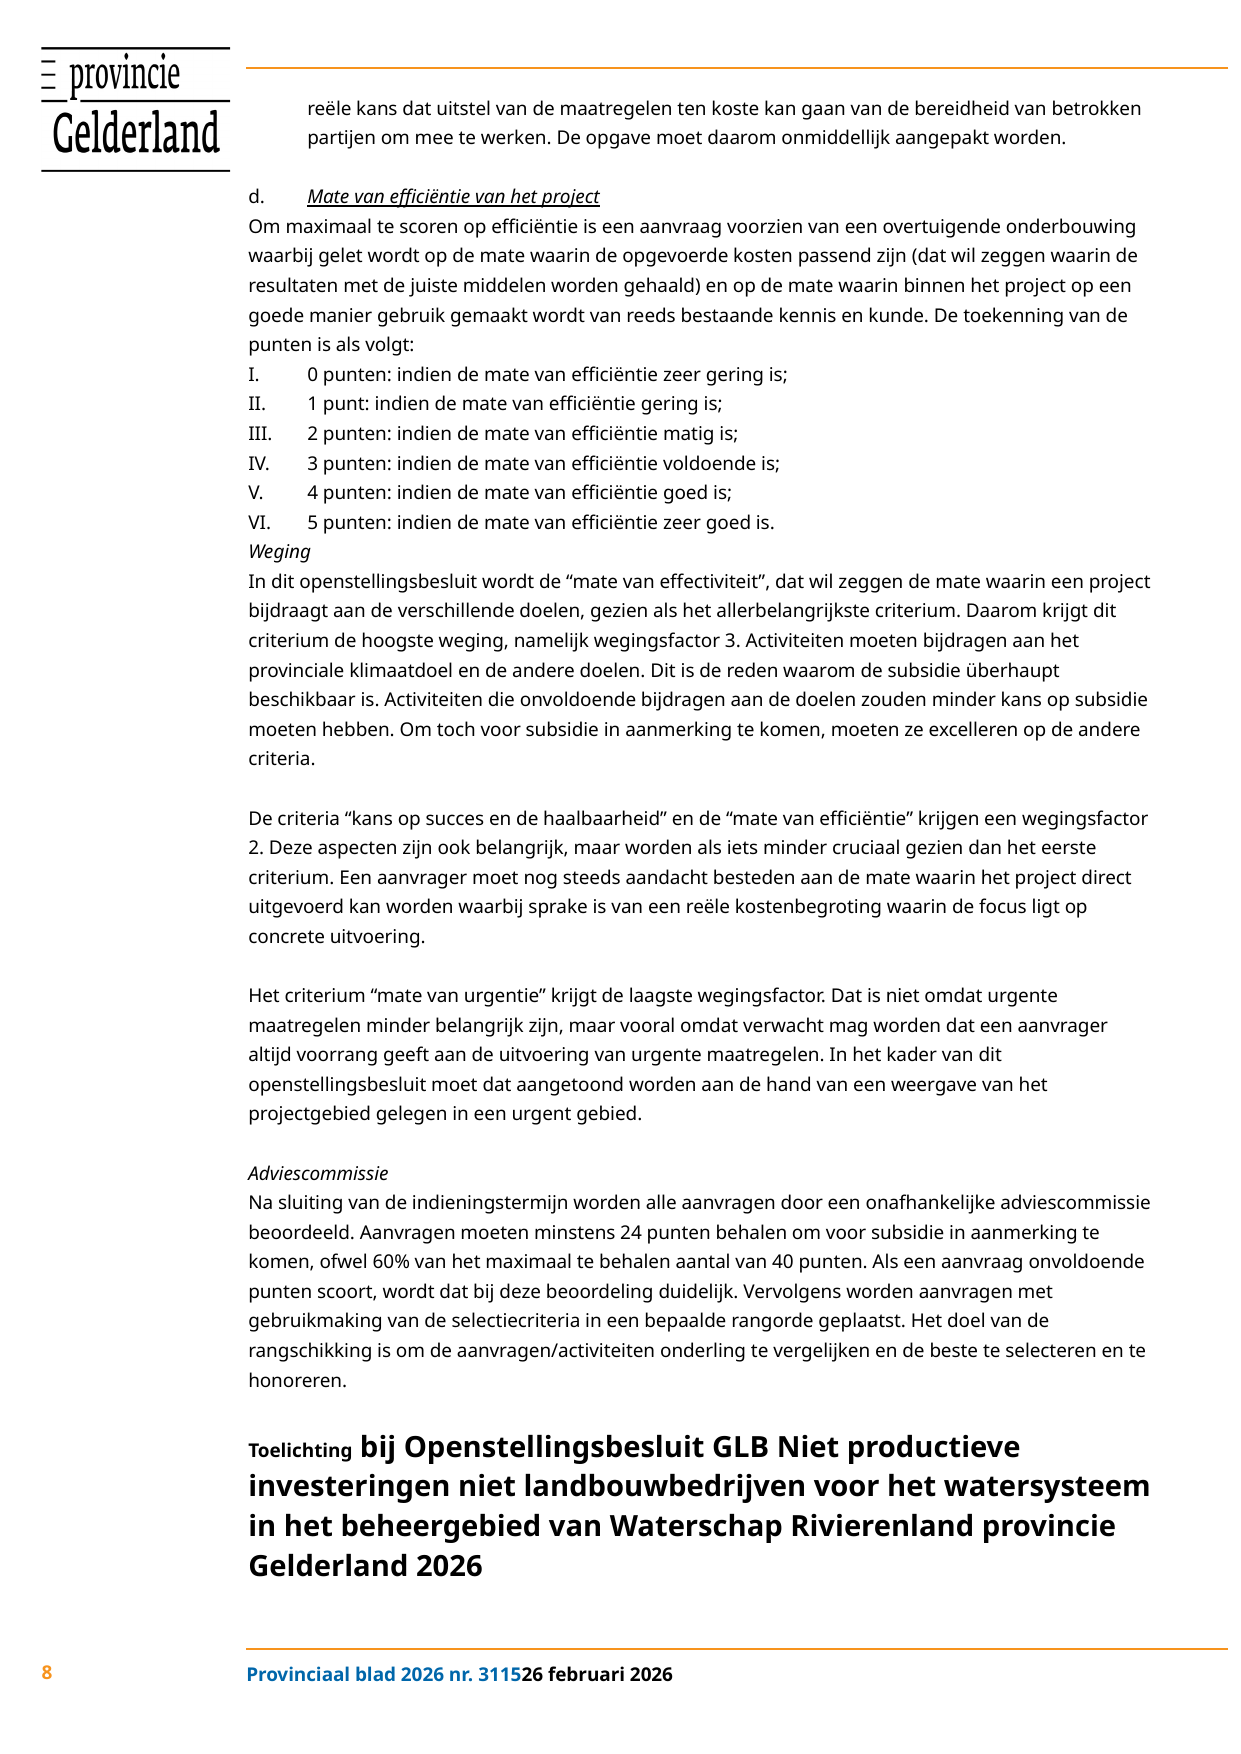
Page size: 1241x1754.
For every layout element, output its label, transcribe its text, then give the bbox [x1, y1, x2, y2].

text Toelichting bij Openstellingsbesluit GLB Niet productieve investeringen niet landbouwbedrijven voor het watersysteem in het beheergebied van Waterschap Rivierenland provincie Gelderland 2026 [248, 1426, 1152, 1585]
list 2 punten: indien de mate van efficiëntie matig is; [248, 420, 1152, 446]
text Weging [248, 538, 1152, 564]
text Om maximaal te scoren op efficiëntie is een aanvraag voorzien van een overtuigende onderbouwing waarbij gelet wordt op de mate waarin de opgevoerde kosten passend zijn (dat wil zeggen waarin de resultaten met de juiste middelen worden gehaald) en op de mate waarin binnen het project op een goede manier gebruik gemaakt wordt van reeds bestaande kennis en kunde. De toekenning van de punten is als volgt: [248, 213, 1152, 357]
list Mate van efficiëntie van het project [248, 183, 1152, 209]
list reële kans dat uitstel van de maatregelen ten koste kan gaan van de bereidheid van betrokken partijen om mee te werken. De opgave moet daarom onmiddellijk aangepakt worden. [248, 95, 1152, 150]
list 0 punten: indien de mate van efficiëntie zeer gering is; [248, 361, 1152, 387]
text De criteria “kans op succes en de haalbaarheid” en de “mate van efficiëntie” krijgen een wegingsfactor 2. Deze aspecten zijn ook belangrijk, maar worden als iets minder cruciaal gezien dan het eerste criterium. Een aanvrager moet nog steeds aandacht besteden aan de mate waarin het project direct uitgevoerd kan worden waarbij sprake is van een reële kostenbegroting waarin de focus ligt op concrete uitvoering. [248, 805, 1152, 949]
text Het criterium “mate van urgentie” krijgt de laagste wegingsfactor. Dat is niet omdat urgente maatregelen minder belangrijk zijn, maar vooral omdat verwacht mag worden dat een aanvrager altijd voorrang geeft aan de uitvoering van urgente maatregelen. In het kader van dit openstellingsbesluit moet dat aangetoond worden aan de hand van een weergave van het projectgebied gelegen in een urgent gebied. [248, 982, 1152, 1126]
list 1 punt: indien de mate van efficiëntie gering is; [248, 391, 1152, 416]
text In dit openstellingsbesluit wordt de “mate van effectiviteit”, dat wil zeggen de mate waarin een project bijdraagt aan de verschillende doelen, gezien als het allerbelangrijkste criterium. Daarom krijgt dit criterium de hoogste weging, namelijk wegingsfactor 3. Activiteiten moeten bijdragen aan het provinciale klimaatdoel en de andere doelen. Dit is de reden waarom de subsidie überhaupt beschikbaar is. Activiteiten die onvoldoende bijdragen aan de doelen zouden minder kans op subsidie moeten hebben. Om toch voor subsidie in aanmerking te komen, moeten ze excelleren op de andere criteria. [248, 568, 1152, 771]
list 3 punten: indien de mate van efficiëntie voldoende is; [248, 450, 1152, 476]
picture [41, 47, 231, 172]
list 4 punten: indien de mate van efficiëntie goed is; [248, 479, 1152, 505]
list 5 punten: indien de mate van efficiëntie zeer goed is. [248, 509, 1152, 535]
text Na sluiting van de indieningstermijn worden alle aanvragen door een onafhankelijke adviescommissie beoordeeld. Aanvragen moeten minstens 24 punten behalen om voor subsidie in aanmerking te komen, ofwel 60% van het maximaal te behalen aantal van 40 punten. Als een aanvraag onvoldoende punten scoort, wordt dat bij deze beoordeling duidelijk. Vervolgens worden aanvragen met gebruikmaking van de selectiecriteria in een bepaalde rangorde geplaatst. Het doel van de rangschikking is om de aanvragen/activiteiten onderling te vergelijken en de beste te selecteren en te honoreren. [248, 1189, 1152, 1393]
text Adviescommissie [248, 1160, 1152, 1186]
